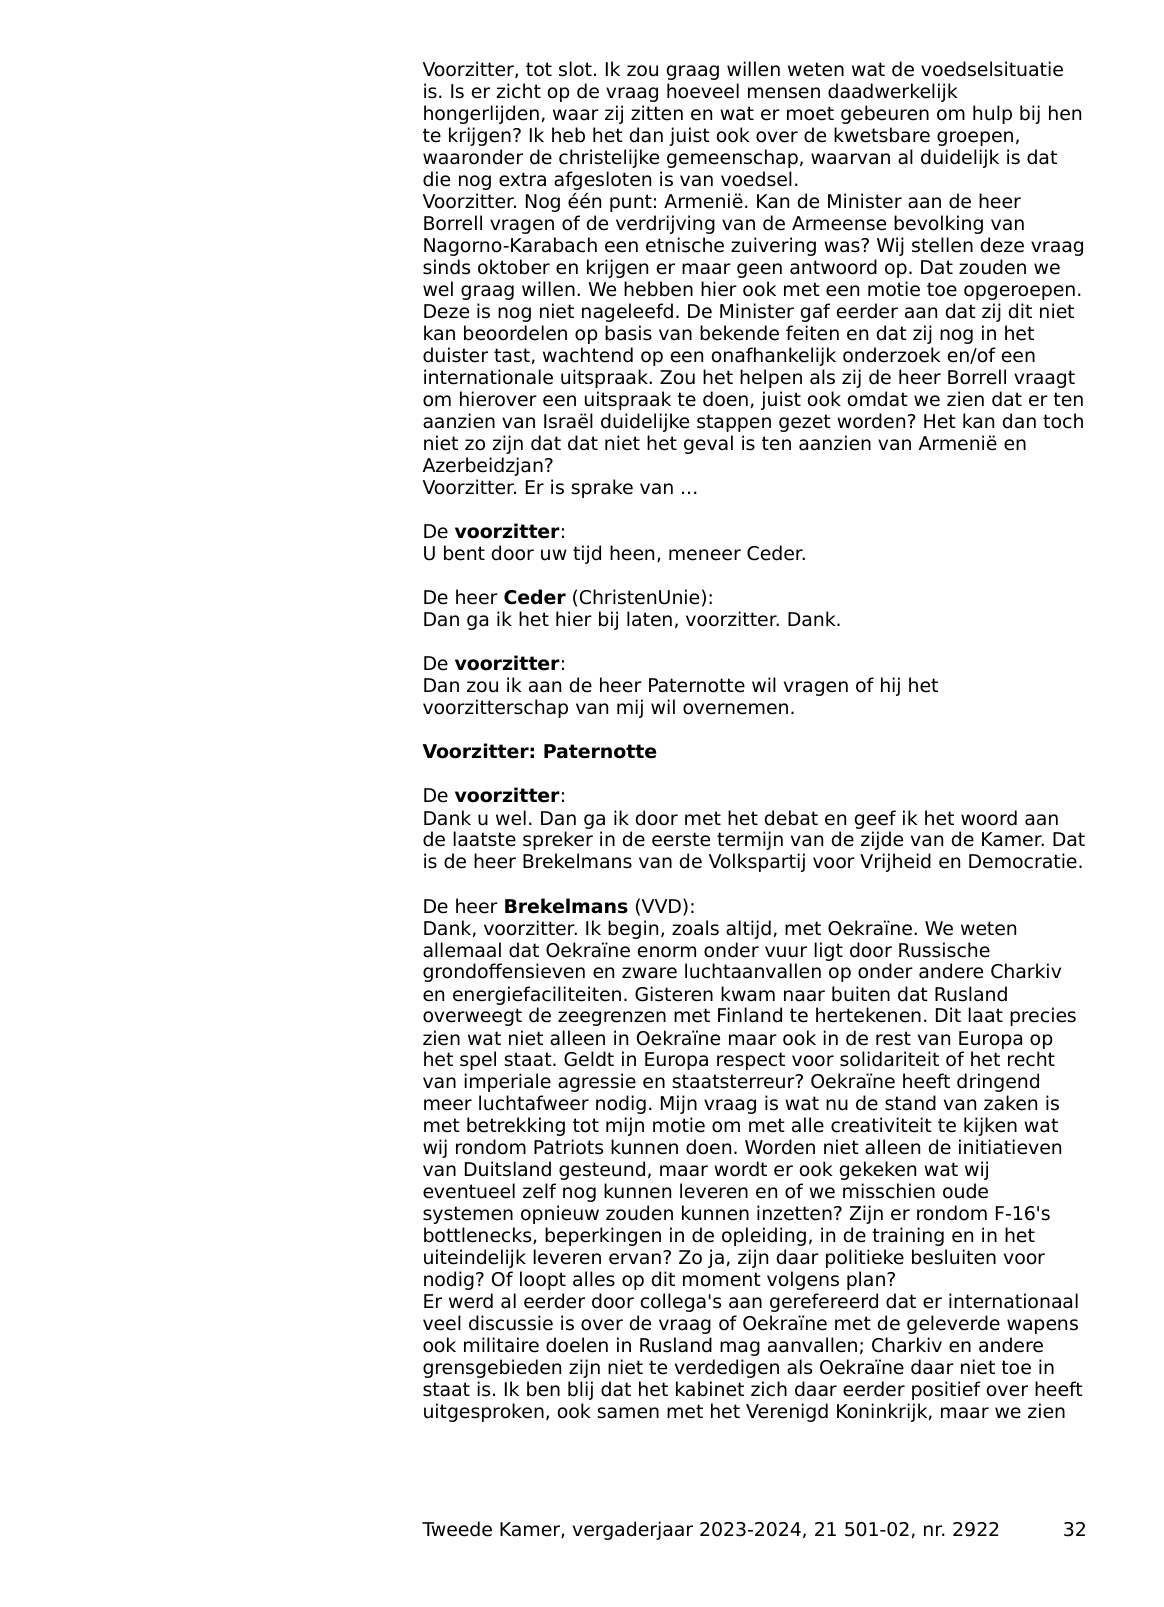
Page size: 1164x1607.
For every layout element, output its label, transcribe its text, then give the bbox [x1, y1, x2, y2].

text Er werd al eerder door collega's aan gerefereerd dat er internationaal veel discussie is over de vraag of Oekraïne met de geleverde wapens ook militaire doelen in Rusland mag aanvallen; Charkiv en andere grensgebieden zijn niet te verdedigen als Oekraïne daar niet toe in staat is. Ik ben blij dat het kabinet zich daar eerder positief over heeft uitgesproken, ook samen met het Verenigd Koninkrijk, maar we zien [422, 1291, 1087, 1423]
subtitle Voorzitter: Paternotte [422, 741, 1087, 763]
text De voorzitter: [422, 521, 1087, 543]
text Voorzitter. Nog één punt: Armenië. Kan de Minister aan de heer Borrell vragen of de verdrijving van de Armeense bevolking van Nagorno-Karabach een etnische zuivering was? Wij stellen deze vraag sinds oktober en krijgen er maar geen antwoord op. Dat zouden we wel graag willen. We hebben hier ook met een motie toe opgeroepen. Deze is nog niet nageleefd. De Minister gaf eerder aan dat zij dit niet kan beoordelen op basis van bekende feiten en dat zij nog in het duister tast, wachtend op een onafhankelijk onderzoek en/of een internationale uitspraak. Zou het helpen als zij de heer Borrell vraagt om hierover een uitspraak te doen, juist ook omdat we zien dat er ten aanzien van Israël duidelijke stappen gezet worden? Het kan dan toch niet zo zijn dat dat niet het geval is ten aanzien van Armenië en Azerbeidzjan? [422, 191, 1087, 477]
text Dank, voorzitter. Ik begin, zoals altijd, met Oekraïne. We weten allemaal dat Oekraïne enorm onder vuur ligt door Russische grondoffensieven en zware luchtaanvallen op onder andere Charkiv en energiefaciliteiten. Gisteren kwam naar buiten dat Rusland overweegt de zeegrenzen met Finland te hertekenen. Dit laat precies zien wat niet alleen in Oekraïne maar ook in de rest van Europa op het spel staat. Geldt in Europa respect voor solidariteit of het recht van imperiale agressie en staatsterreur? Oekraïne heeft dringend meer luchtafweer nodig. Mijn vraag is wat nu de stand van zaken is met betrekking tot mijn motie om met alle creativiteit te kijken wat wij rondom Patriots kunnen doen. Worden niet alleen de initiatieven van Duitsland gesteund, maar wordt er ook gekeken wat wij eventueel zelf nog kunnen leveren en of we misschien oude systemen opnieuw zouden kunnen inzetten? Zijn er rondom F-16's bottlenecks, beperkingen in de opleiding, in de training en in het uiteindelijk leveren ervan? Zo ja, zijn daar politieke besluiten voor nodig? Of loopt alles op dit moment volgens plan? [422, 917, 1087, 1291]
text U bent door uw tijd heen, meneer Ceder. [422, 543, 1087, 565]
text De voorzitter: [422, 785, 1087, 807]
text De heer Brekelmans (VVD): [422, 896, 1087, 917]
text De heer Ceder (ChristenUnie): [422, 587, 1087, 609]
text Dan zou ik aan de heer Paternotte wil vragen of hij het voorzitterschap van mij wil overnemen. [422, 675, 1087, 719]
text Dank u wel. Dan ga ik door met het debat en geef ik het woord aan de laatste spreker in de eerste termijn van de zijde van de Kamer. Dat is de heer Brekelmans van de Volkspartij voor Vrijheid en Democratie. [422, 807, 1087, 873]
text De voorzitter: [422, 653, 1087, 675]
text Voorzitter, tot slot. Ik zou graag willen weten wat de voedselsituatie is. Is er zicht op de vraag hoeveel mensen daadwerkelijk hongerlijden, waar zij zitten en wat er moet gebeuren om hulp bij hen te krijgen? Ik heb het dan juist ook over de kwetsbare groepen, waaronder de christelijke gemeenschap, waarvan al duidelijk is dat die nog extra afgesloten is van voedsel. [422, 59, 1087, 191]
text Dan ga ik het hier bij laten, voorzitter. Dank. [422, 609, 1087, 631]
text Voorzitter. Er is sprake van ... [422, 477, 1087, 499]
